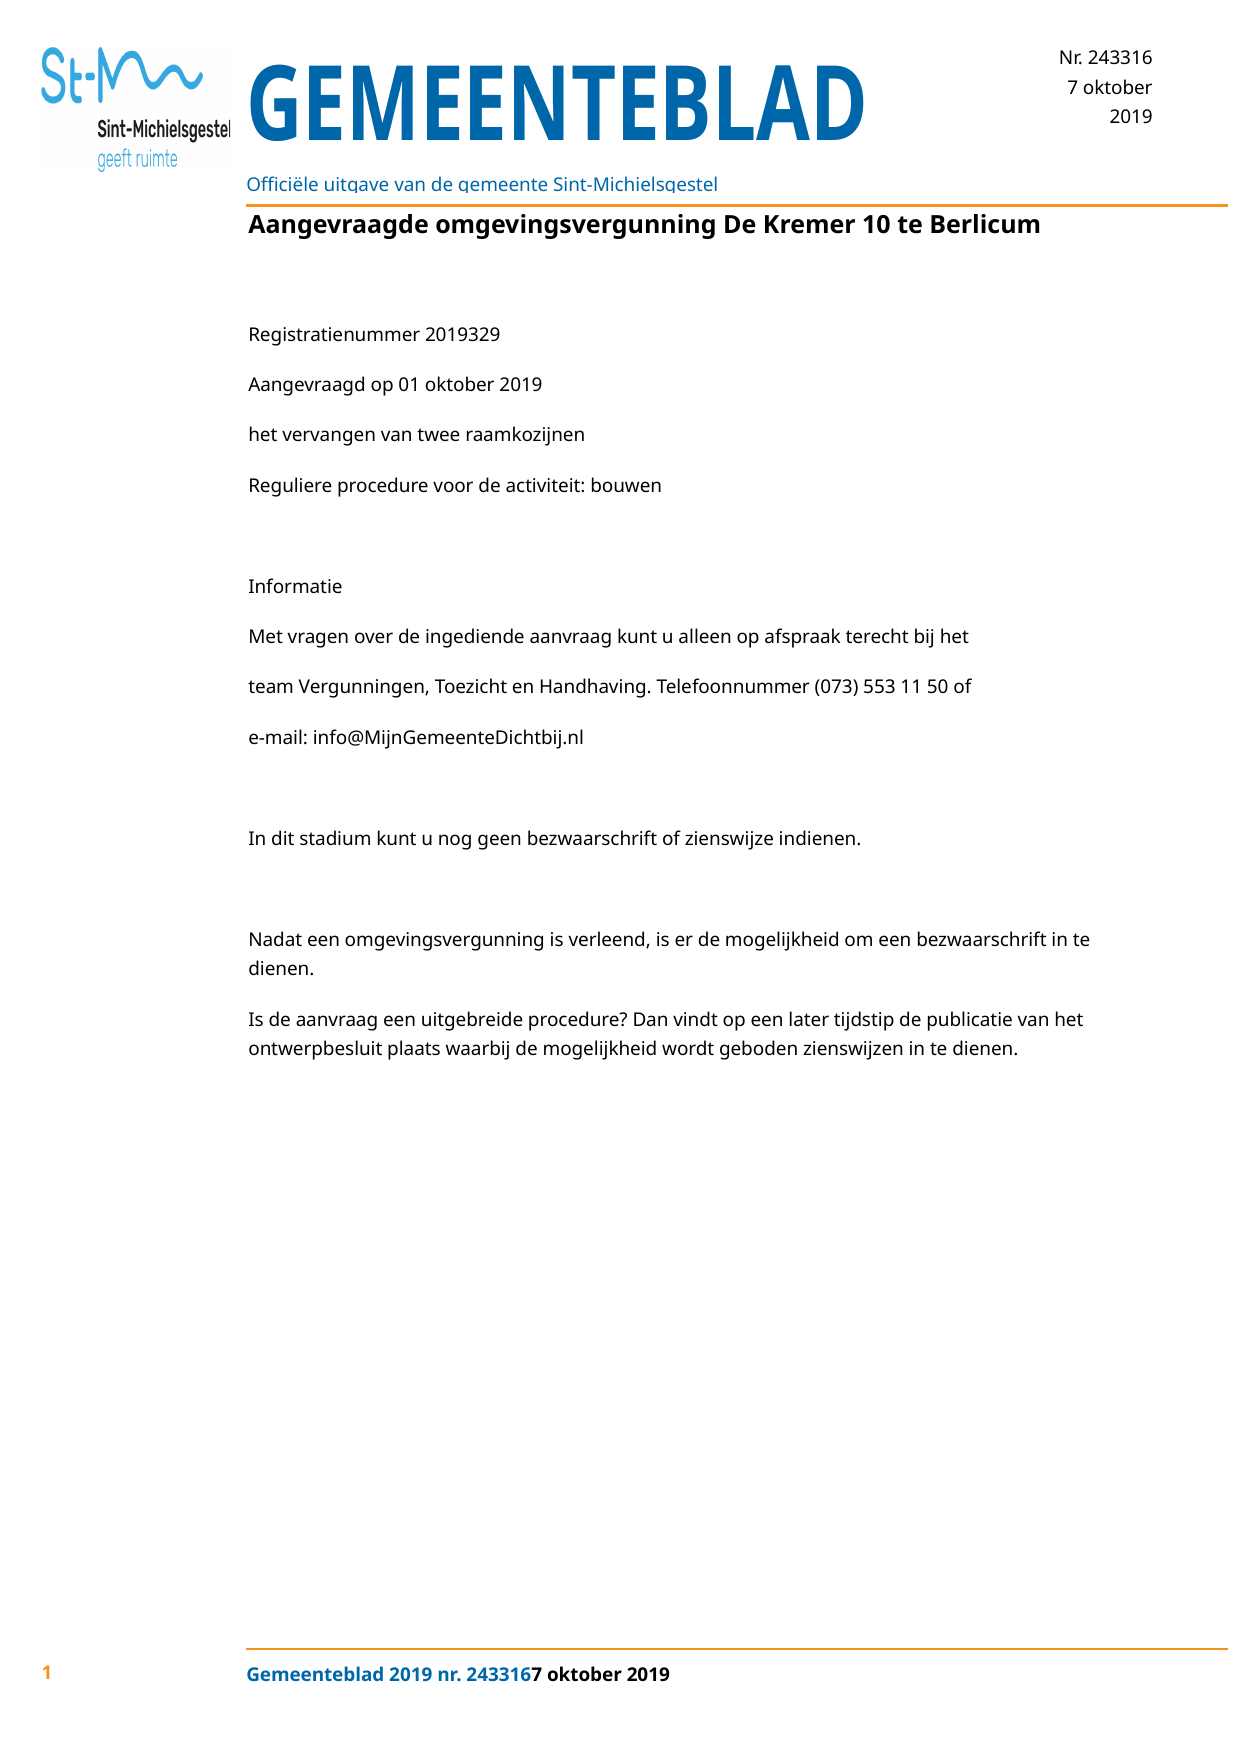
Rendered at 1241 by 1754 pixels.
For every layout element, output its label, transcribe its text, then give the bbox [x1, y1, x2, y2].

picture [41, 47, 231, 172]
text Is de aanvraag een uitgebreide procedure? Dan vindt op een later tijdstip de publicatie van het ontwerpbesluit plaats waarbij de mogelijkheid wordt geboden zienswijzen in te dienen. [248, 1006, 1152, 1061]
text Aangevraagd op 01 oktober 2019 [248, 371, 1152, 397]
text Nadat een omgevingsvergunning is verleend, is er de mogelijkheid om een bezwaarschrift in te dienen. [248, 926, 1152, 981]
text Aangevraagde omgevingsvergunning De Kremer 10 te Berlicum [248, 207, 1152, 241]
text In dit stadium kunt u nog geen bezwaarschrift of zienswijze indienen. [248, 825, 1152, 851]
text het vervangen van twee raamkozijnen [248, 422, 1152, 447]
text Informatie [248, 573, 1152, 598]
text Reguliere procedure voor de activiteit: bouwen [248, 472, 1152, 498]
text Met vragen over de ingediende aanvraag kunt u alleen op afspraak terecht bij het [248, 623, 1152, 649]
text team Vergunningen, Toezicht en Handhaving. Telefoonnummer (073) 553 11 50 of [248, 674, 1152, 699]
text Registratienummer 2019329 [248, 321, 1152, 346]
text e-mail: info@MijnGemeenteDichtbij.nl [248, 724, 1152, 750]
